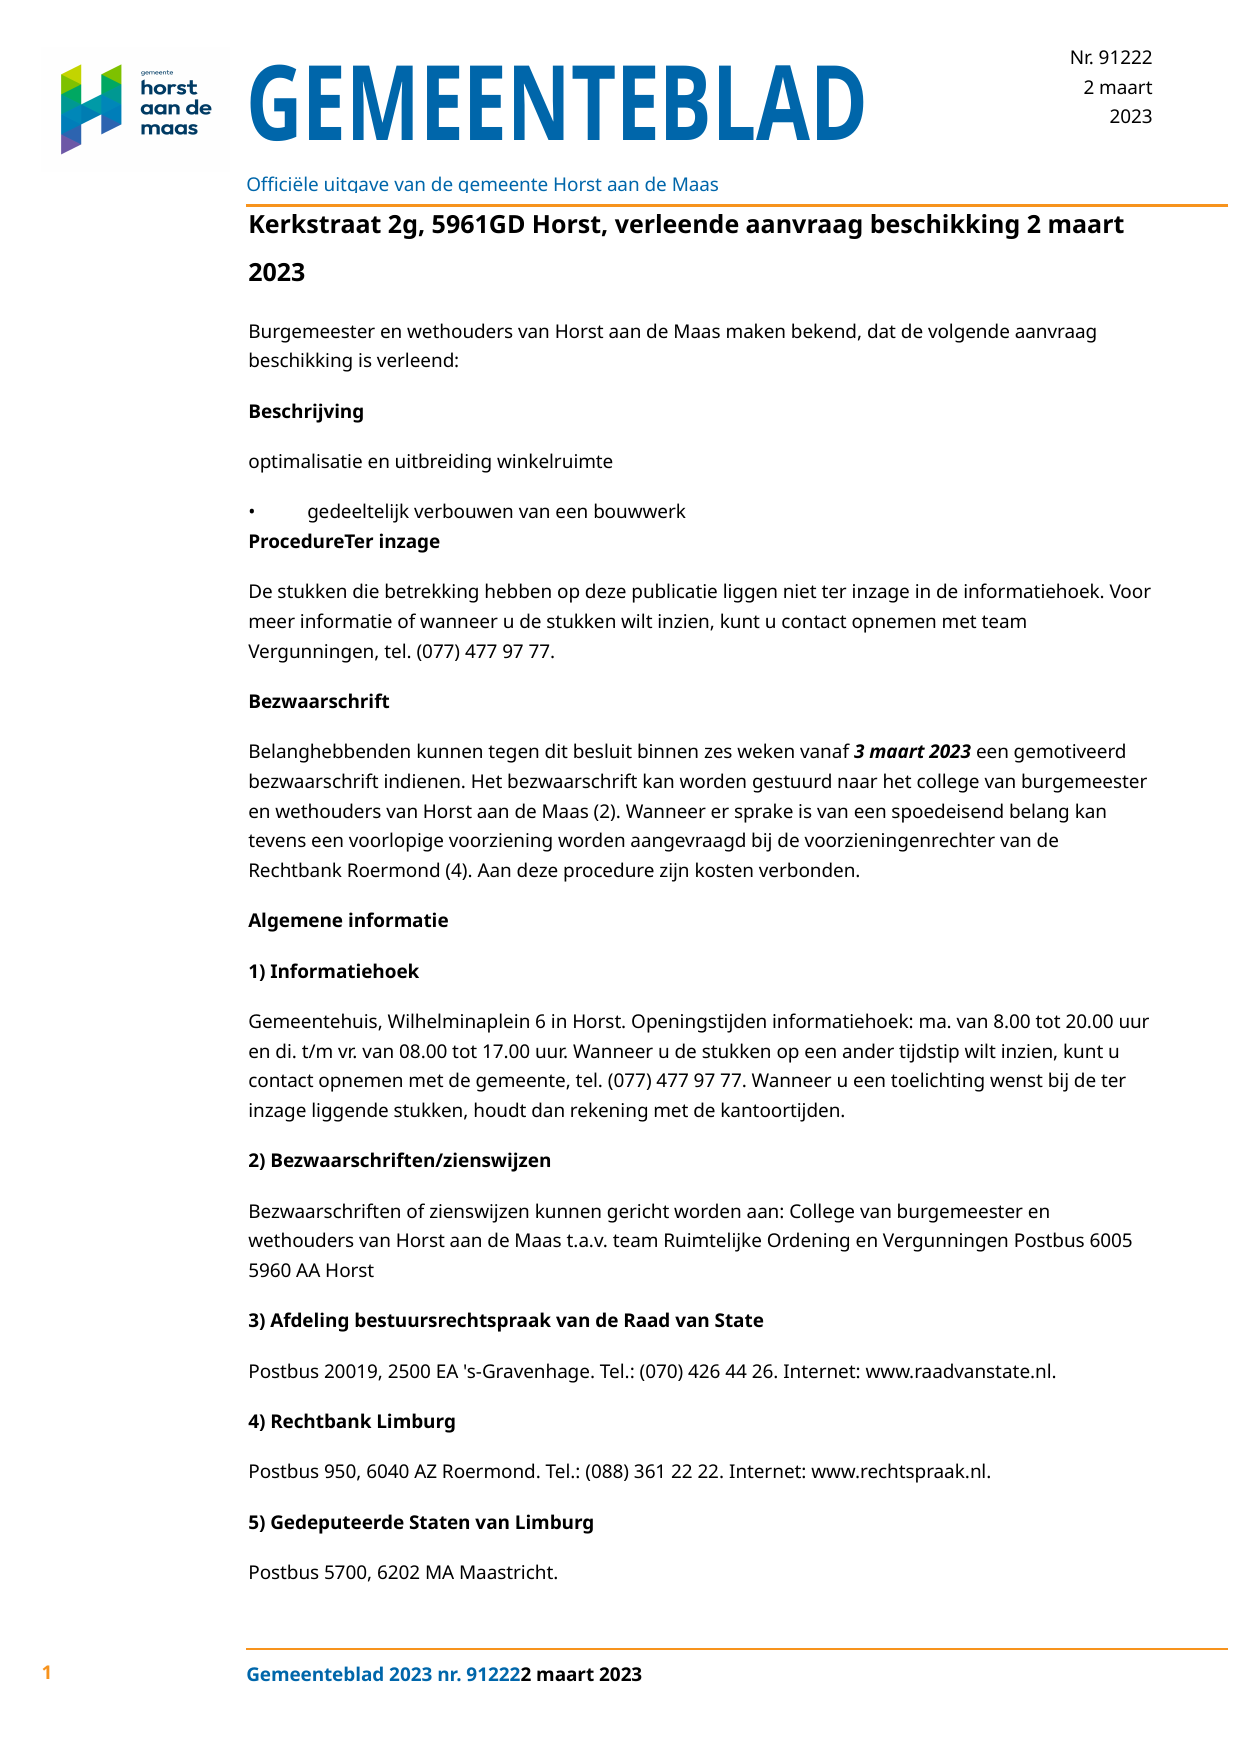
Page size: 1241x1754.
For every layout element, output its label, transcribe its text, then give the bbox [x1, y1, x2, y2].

text Belanghebbenden kunnen tegen dit besluit binnen zes weken vanaf 3 maart 2023 een gemotiveerd bezwaarschrift indienen. Het bezwaarschrift kan worden gestuurd naar het college van burgemeester en wethouders van Horst aan de Maas (2). Wanneer er sprake is van een spoedeisend belang kan tevens een voorlopige voorziening worden aangevraagd bij de voorzieningenrechter van de Rechtbank Roermond (4). Aan deze procedure zijn kosten verbonden. [248, 739, 1152, 883]
text 3) Afdeling bestuursrechtspraak van de Raad van State [248, 1307, 1152, 1333]
text ProcedureTer inzage [248, 528, 1152, 554]
text Beschrijving [248, 398, 1152, 424]
text Postbus 20019, 2500 EA 's-Gravenhage. Tel.: (070) 426 44 26. Internet: www.raadvanstate.nl. [248, 1358, 1152, 1384]
text 1) Informatiehoek [248, 958, 1152, 984]
text optimalisatie en uitbreiding winkelruimte [248, 448, 1152, 474]
text Gemeentehuis, Wilhelminaplein 6 in Horst. Openingstijden informatiehoek: ma. van 8.00 tot 20.00 uur en di. t/m vr. van 08.00 tot 17.00 uur. Wanneer u de stukken op een ander tijdstip wilt inzien, kunt u contact opnemen met de gemeente, tel. (077) 477 97 77. Wanneer u een toelichting wenst bij de ter inzage liggende stukken, houdt dan rekening met de kantoortijden. [248, 1008, 1152, 1123]
text 2) Bezwaarschriften/zienswijzen [248, 1147, 1152, 1173]
text Postbus 5700, 6202 MA Maastricht. [248, 1559, 1152, 1585]
text 4) Rechtbank Limburg [248, 1408, 1152, 1434]
text Burgemeester en wethouders van Horst aan de Maas maken bekend, dat de volgende aanvraag beschikking is verleend: [248, 318, 1152, 373]
text Bezwaarschrift [248, 688, 1152, 714]
text Algemene informatie [248, 907, 1152, 933]
text De stukken die betrekking hebben op deze publicatie liggen niet ter inzage in de informatiehoek. Voor meer informatie of wanneer u de stukken wilt inzien, kunt u contact opnemen met team Vergunningen, tel. (077) 477 97 77. [248, 579, 1152, 664]
list gedeeltelijk verbouwen van een bouwwerk [248, 499, 1152, 524]
text Postbus 950, 6040 AZ Roermond. Tel.: (088) 361 22 22. Internet: www.rechtspraak.nl. [248, 1459, 1152, 1484]
text Kerkstraat 2g, 5961GD Horst, verleende aanvraag beschikking 2 maart 2023 [248, 207, 1152, 288]
text Bezwaarschriften of zienswijzen kunnen gericht worden aan: College van burgemeester en wethouders van Horst aan de Maas t.a.v. team Ruimtelijke Ordening en Vergunningen Postbus 6005 5960 AA Horst [248, 1198, 1152, 1283]
picture [41, 47, 231, 172]
text 5) Gedeputeerde Staten van Limburg [248, 1509, 1152, 1535]
